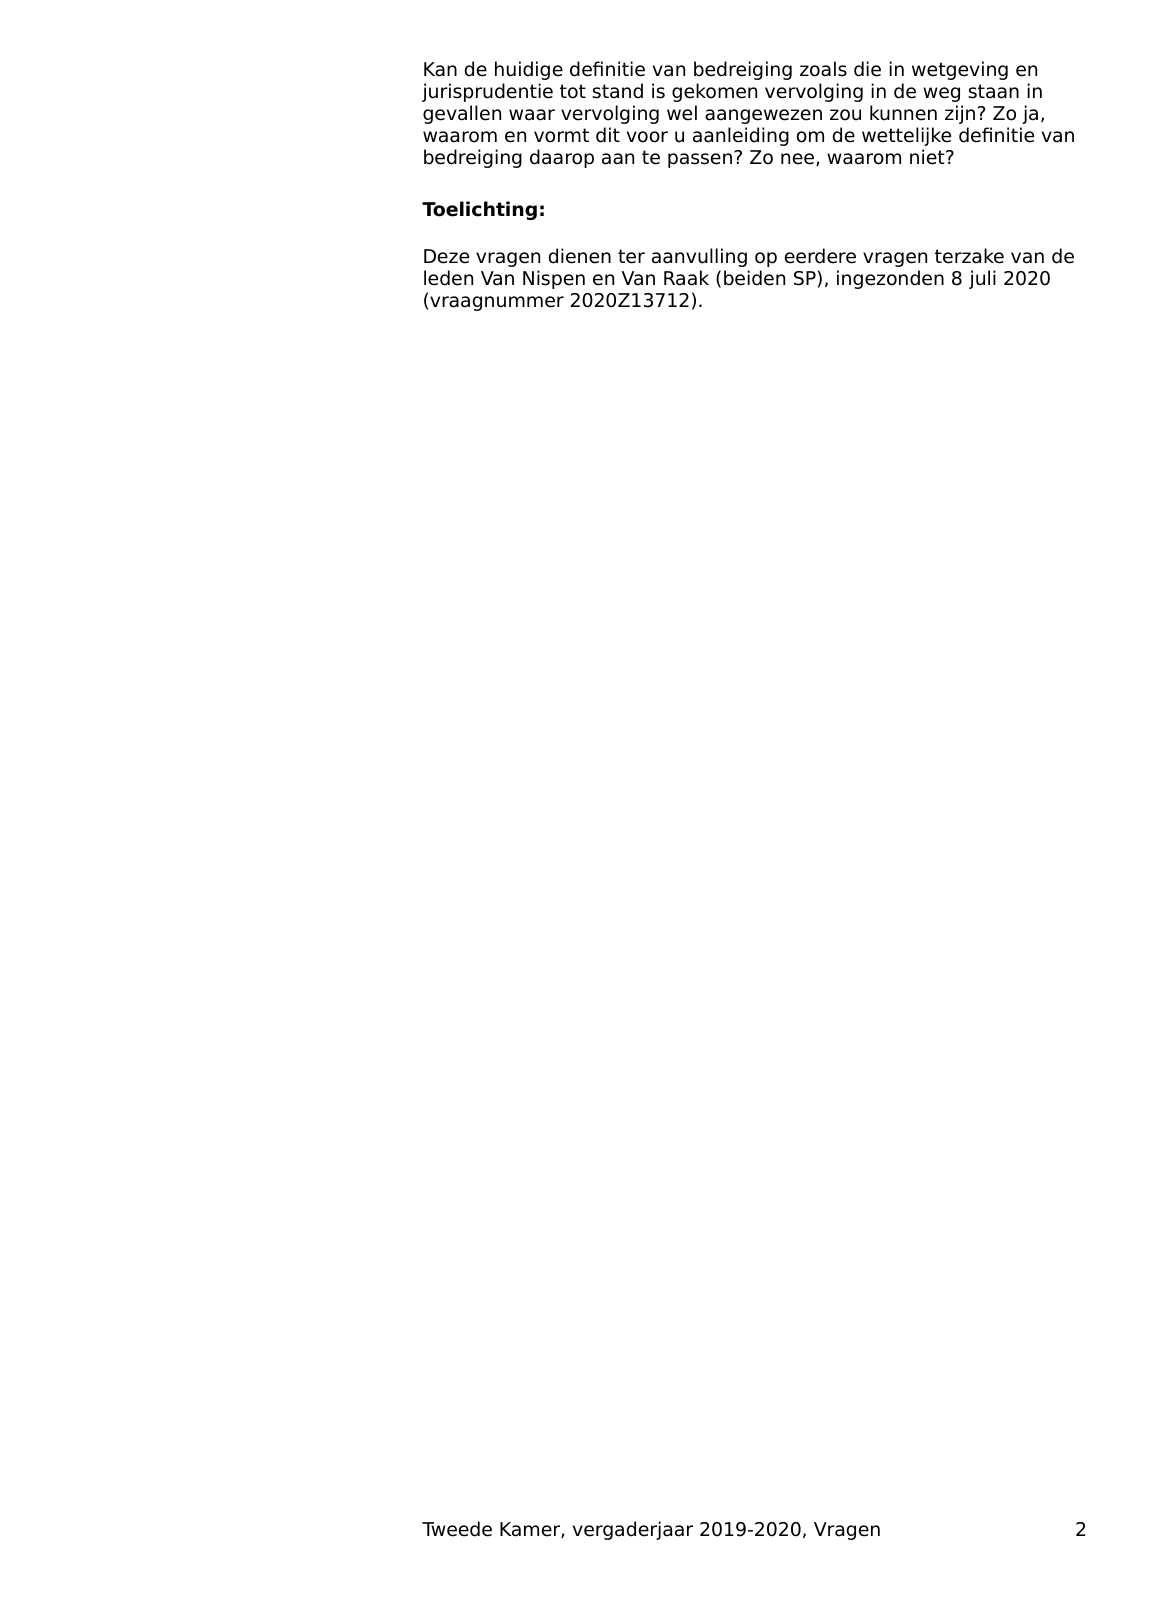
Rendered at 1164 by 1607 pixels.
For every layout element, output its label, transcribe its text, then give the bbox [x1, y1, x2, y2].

text Kan de huidige definitie van bedreiging zoals die in wetgeving en jurisprudentie tot stand is gekomen vervolging in de weg staan in gevallen waar vervolging wel aangewezen zou kunnen zijn? Zo ja, waarom en vormt dit voor u aanleiding om de wettelijke definitie van bedreiging daarop aan te passen? Zo nee, waarom niet? [422, 59, 1087, 169]
subtitle Toelichting: [422, 199, 1087, 221]
text Deze vragen dienen ter aanvulling op eerdere vragen terzake van de leden Van Nispen en Van Raak (beiden SP), ingezonden 8 juli 2020 (vraagnummer 2020Z13712). [422, 246, 1087, 312]
